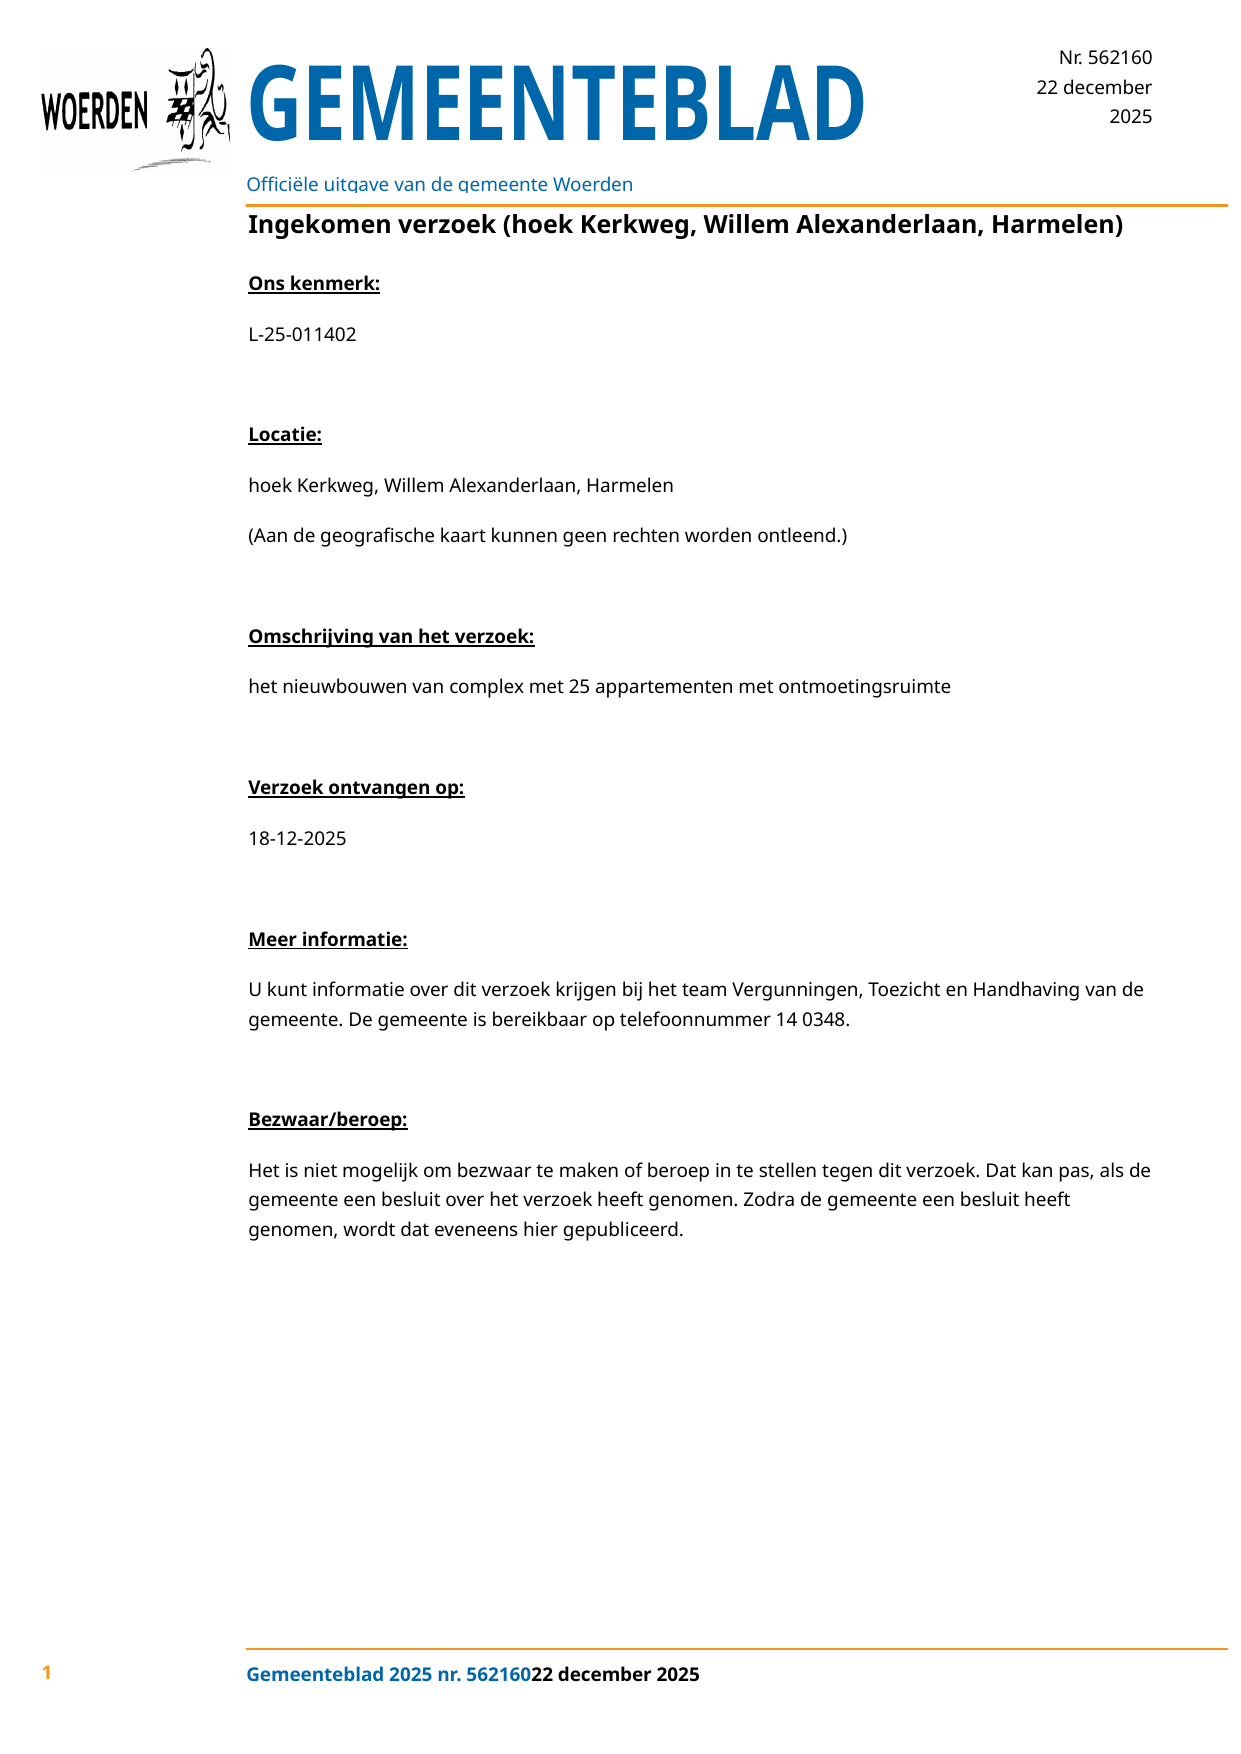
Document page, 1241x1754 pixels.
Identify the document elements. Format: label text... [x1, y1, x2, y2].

text 18-12-2025 [248, 825, 1152, 851]
text het nieuwbouwen van complex met 25 appartementen met ontmoetingsruimte [248, 674, 1152, 699]
text Locatie: [248, 422, 1152, 447]
text Meer informatie: [248, 926, 1152, 951]
text Bezwaar/beroep: [248, 1107, 1152, 1132]
picture [41, 47, 231, 172]
text Verzoek ontvangen op: [248, 774, 1152, 800]
text U kunt informatie over dit verzoek krijgen bij het team Vergunningen, Toezicht en Handhaving van de gemeente. De gemeente is bereikbaar op telefoonnummer 14 0348. [248, 976, 1152, 1031]
text L-25-011402 [248, 321, 1152, 346]
text Omschrijving van het verzoek: [248, 623, 1152, 649]
text (Aan de geografische kaart kunnen geen rechten worden ontleend.) [248, 522, 1152, 548]
text Ingekomen verzoek (hoek Kerkweg, Willem Alexanderlaan, Harmelen) [248, 207, 1152, 241]
text Het is niet mogelijk om bezwaar te maken of beroep in te stellen tegen dit verzoek. Dat kan pas, als de gemeente een besluit over het verzoek heeft genomen. Zodra de gemeente een besluit heeft genomen, wordt dat eveneens hier gepubliceerd. [248, 1157, 1152, 1242]
text Ons kenmerk: [248, 270, 1152, 296]
text hoek Kerkweg, Willem Alexanderlaan, Harmelen [248, 472, 1152, 498]
